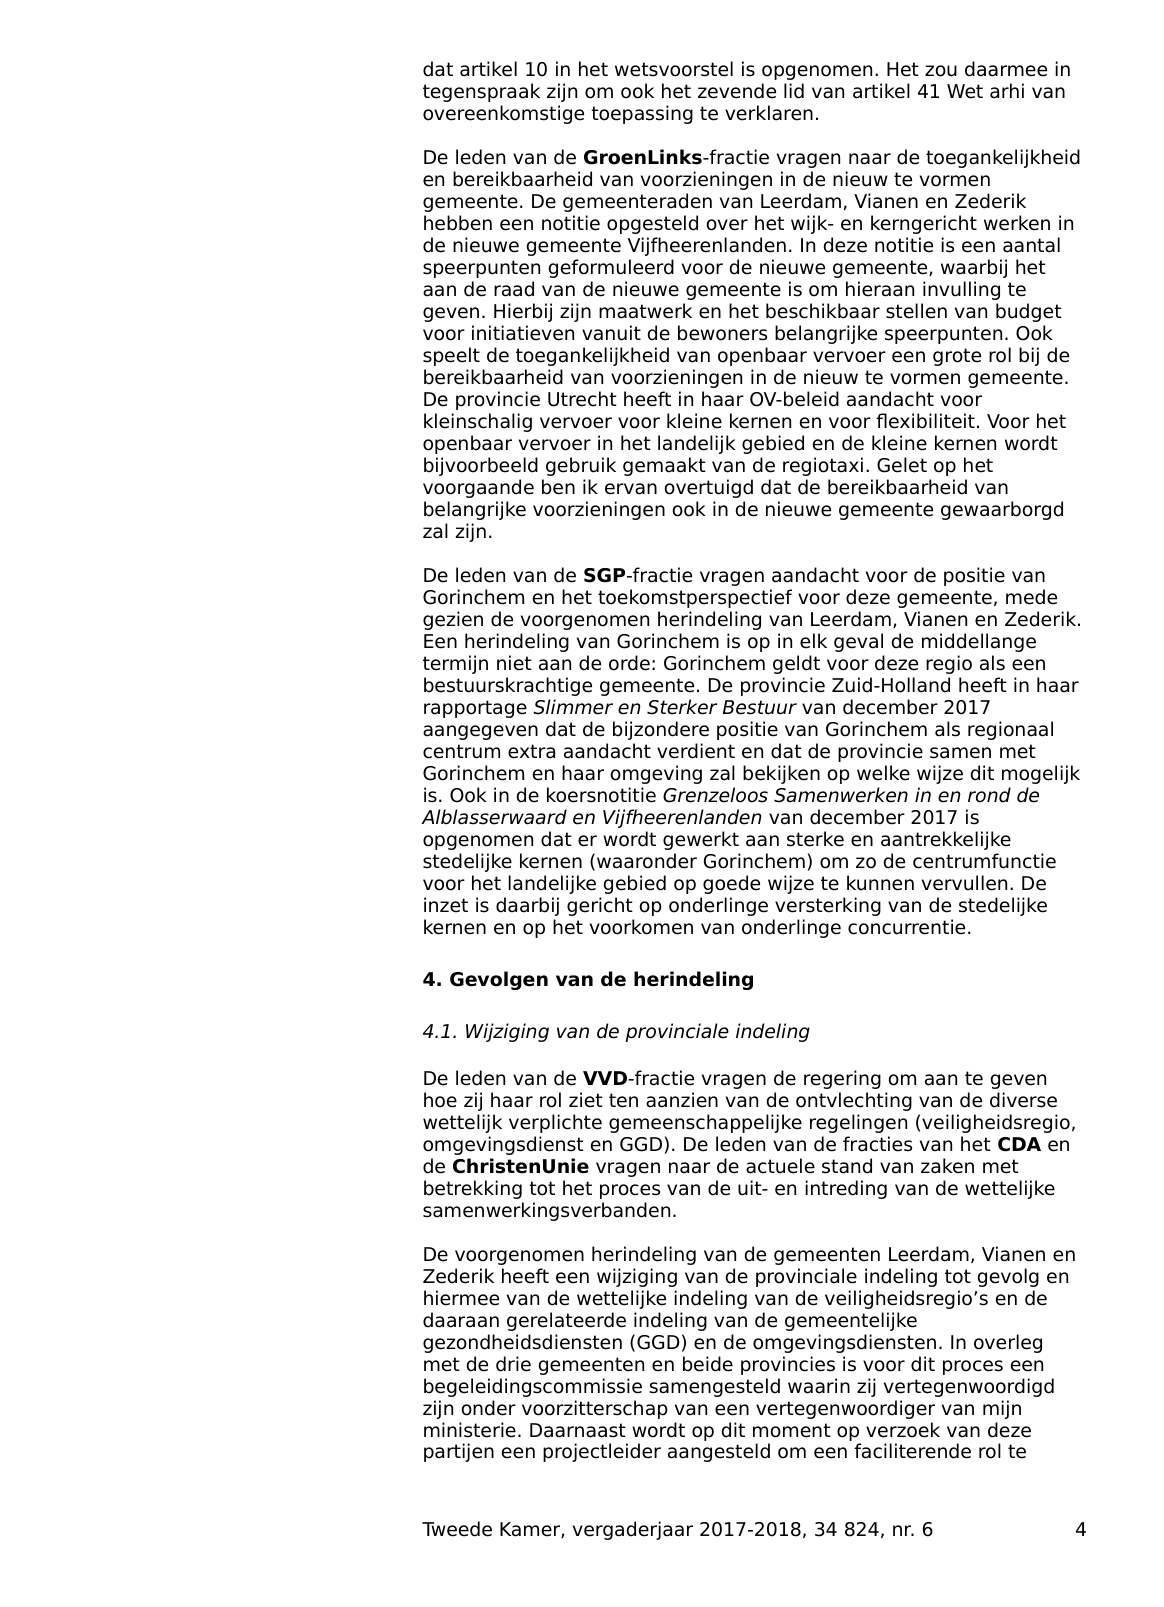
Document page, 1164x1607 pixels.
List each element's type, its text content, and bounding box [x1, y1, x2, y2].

text De voorgenomen herindeling van de gemeenten Leerdam, Vianen en Zederik heeft een wijziging van de provinciale indeling tot gevolg en hiermee van de wettelijke indeling van de veiligheidsregio’s en de daaraan gerelateerde indeling van de gemeentelijke gezondheidsdiensten (GGD) en de omgevingsdiensten. In overleg met de drie gemeenten en beide provincies is voor dit proces een begeleidingscommissie samengesteld waarin zij vertegenwoordigd zijn onder voorzitterschap van een vertegenwoordiger van mijn ministerie. Daarnaast wordt op dit moment op verzoek van deze partijen een projectleider aangesteld om een faciliterende rol te [422, 1244, 1087, 1463]
text De leden van de SGP-fractie vragen aandacht voor de positie van Gorinchem en het toekomstperspectief voor deze gemeente, mede gezien de voorgenomen herindeling van Leerdam, Vianen en Zederik. Een herindeling van Gorinchem is op in elk geval de middellange termijn niet aan de orde: Gorinchem geldt voor deze regio als een bestuurskrachtige gemeente. De provincie Zuid-Holland heeft in haar rapportage Slimmer en Sterker Bestuur van december 2017 aangegeven dat de bijzondere positie van Gorinchem als regionaal centrum extra aandacht verdient en dat de provincie samen met Gorinchem en haar omgeving zal bekijken op welke wijze dit mogelijk is. Ook in de koersnotitie Grenzeloos Samenwerken in en rond de Alblasserwaard en Vijfheerenlanden van december 2017 is opgenomen dat er wordt gewerkt aan sterke en aantrekkelijke stedelijke kernen (waaronder Gorinchem) om zo de centrumfunctie voor het landelijke gebied op goede wijze te kunnen vervullen. De inzet is daarbij gericht op onderlinge versterking van de stedelijke kernen en op het voorkomen van onderlinge concurrentie. [422, 565, 1087, 939]
subtitle 4.1. Wijziging van de provinciale indeling [422, 1021, 1087, 1043]
text De leden van de VVD-fractie vragen de regering om aan te geven hoe zij haar rol ziet ten aanzien van de ontvlechting van de diverse wettelijk verplichte gemeenschappelijke regelingen (veiligheidsregio, omgevingsdienst en GGD). De leden van de fracties van het CDA en de ChristenUnie vragen naar de actuele stand van zaken met betrekking tot het proces van de uit- en intreding van de wettelijke samenwerkingsverbanden. [422, 1068, 1087, 1221]
text De leden van de GroenLinks-fractie vragen naar de toegankelijkheid en bereikbaarheid van voorzieningen in de nieuw te vormen gemeente. De gemeenteraden van Leerdam, Vianen en Zederik hebben een notitie opgesteld over het wijk- en kerngericht werken in de nieuwe gemeente Vijfheerenlanden. In deze notitie is een aantal speerpunten geformuleerd voor de nieuwe gemeente, waarbij het aan de raad van de nieuwe gemeente is om hieraan invulling te geven. Hierbij zijn maatwerk en het beschikbaar stellen van budget voor initiatieven vanuit de bewoners belangrijke speerpunten. Ook speelt de toegankelijkheid van openbaar vervoer een grote rol bij de bereikbaarheid van voorzieningen in de nieuw te vormen gemeente. De provincie Utrecht heeft in haar OV-beleid aandacht voor kleinschalig vervoer voor kleine kernen en voor flexibiliteit. Voor het openbaar vervoer in het landelijk gebied en de kleine kernen wordt bijvoorbeeld gebruik gemaakt van de regiotaxi. Gelet op het voorgaande ben ik ervan overtuigd dat de bereikbaarheid van belangrijke voorzieningen ook in de nieuwe gemeente gewaarborgd zal zijn. [422, 147, 1087, 543]
subtitle 4. Gevolgen van de herindeling [422, 969, 1087, 991]
text dat artikel 10 in het wetsvoorstel is opgenomen. Het zou daarmee in tegenspraak zijn om ook het zevende lid van artikel 41 Wet arhi van overeenkomstige toepassing te verklaren. [422, 59, 1087, 125]
